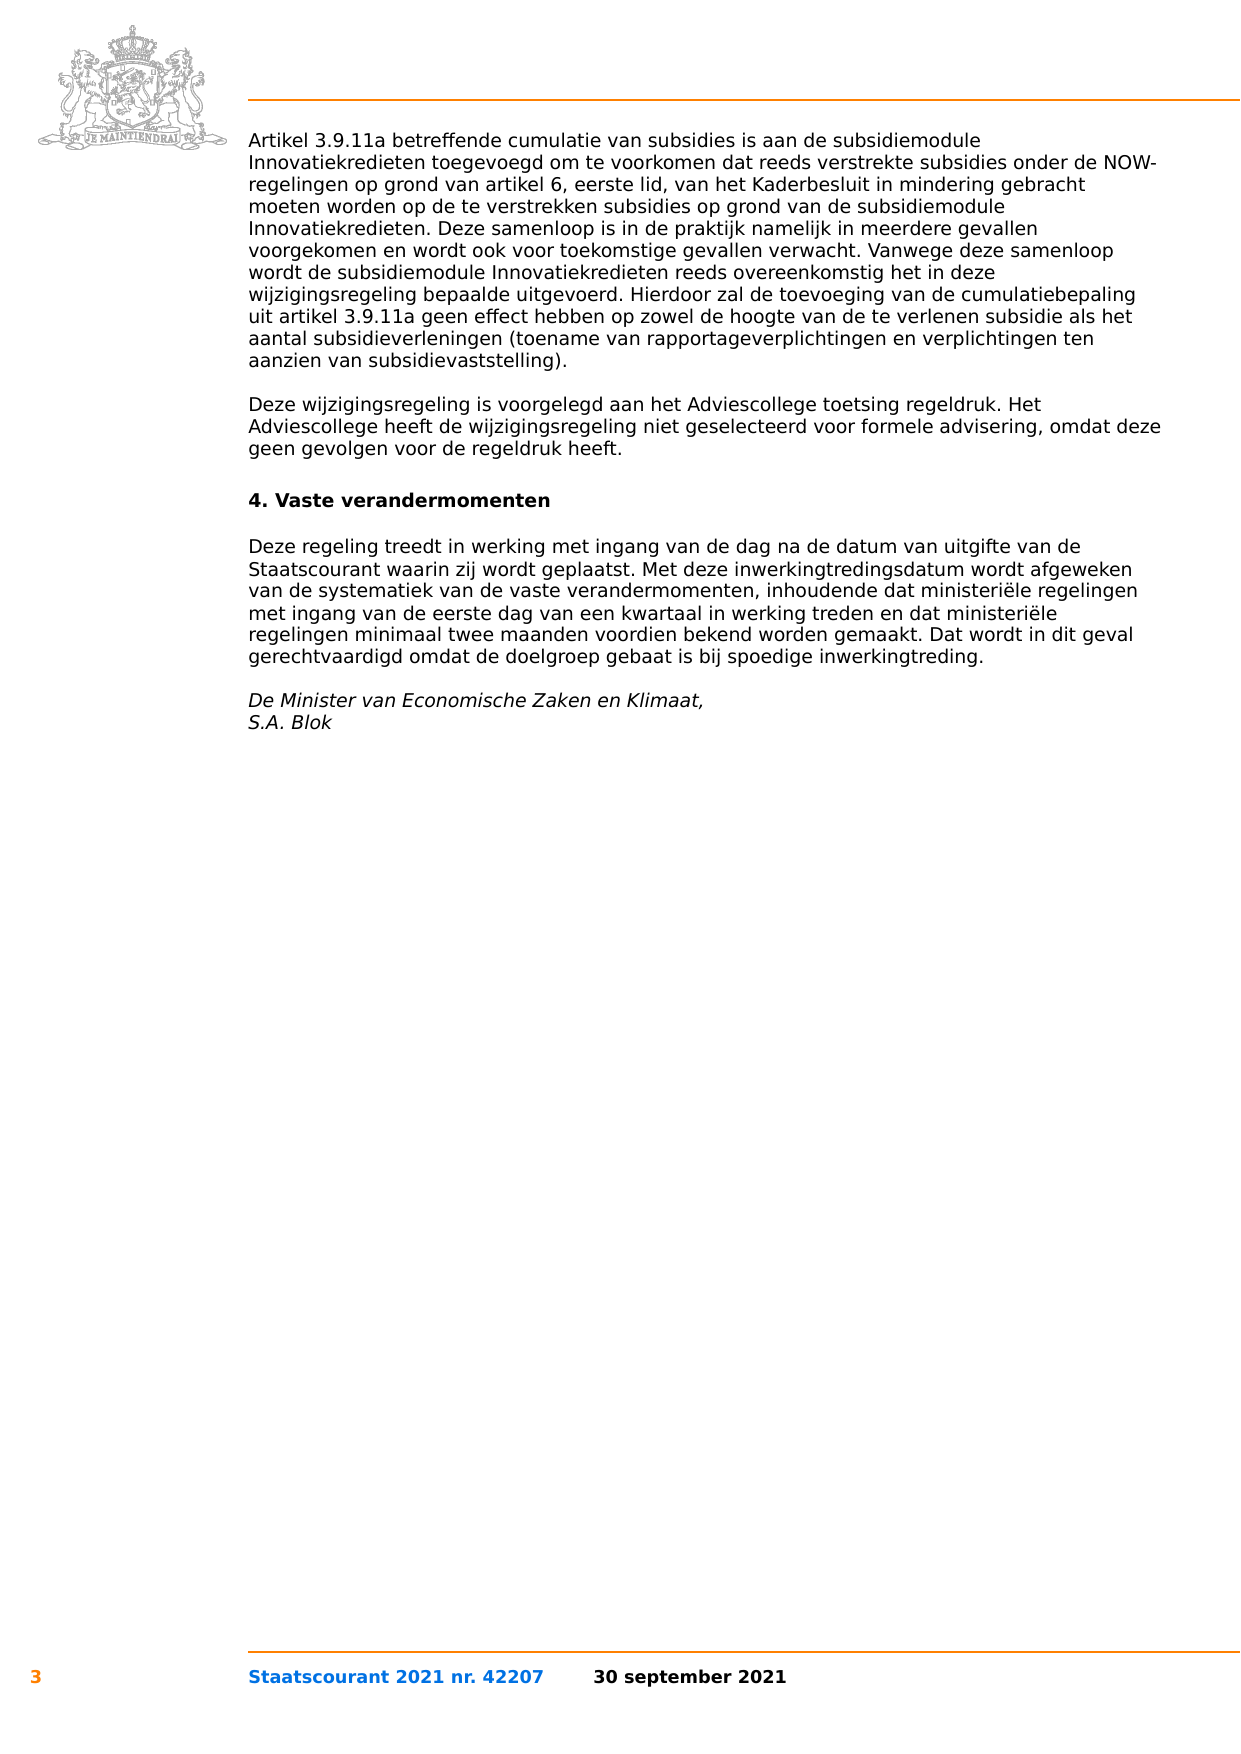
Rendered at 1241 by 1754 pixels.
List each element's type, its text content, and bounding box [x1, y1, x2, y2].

subtitle 4. Vaste verandermomenten [248, 489, 1163, 511]
text Deze wijzigingsregeling is voorgelegd aan het Adviescollege toetsing regeldruk. Het Adviescollege heeft de wijzigingsregeling niet geselecteerd voor formele advisering, omdat deze geen gevolgen voor de regeldruk heeft. [248, 393, 1163, 459]
text De Minister van Economische Zaken en Klimaat, S.A. Blok [248, 690, 1163, 734]
text Deze regeling treedt in werking met ingang van de dag na de datum van uitgifte van de Staatscourant waarin zij wordt geplaatst. Met deze inwerkingtredingsdatum wordt afgeweken van de systematiek van de vaste verandermomenten, inhoudende dat ministeriële regelingen met ingang van de eerste dag van een kwartaal in werking treden en dat ministeriële regelingen minimaal twee maanden voordien bekend worden gemaakt. Dat wordt in dit geval gerechtvaardigd omdat de doelgroep gebaat is bij spoedige inwerkingtreding. [248, 536, 1163, 668]
picture [38, 25, 227, 150]
text Artikel 3.9.11a betreffende cumulatie van subsidies is aan de subsidiemodule Innovatiekredieten toegevoegd om te voorkomen dat reeds verstrekte subsidies onder de NOW-regelingen op grond van artikel 6, eerste lid, van het Kaderbesluit in mindering gebracht moeten worden op de te verstrekken subsidies op grond van de subsidiemodule Innovatiekredieten. Deze samenloop is in de praktijk namelijk in meerdere gevallen voorgekomen en wordt ook voor toekomstige gevallen verwacht. Vanwege deze samenloop wordt de subsidiemodule Innovatiekredieten reeds overeenkomstig het in deze wijzigingsregeling bepaalde uitgevoerd. Hierdoor zal de toevoeging van de cumulatiebepaling uit artikel 3.9.11a geen effect hebben op zowel de hoogte van de te verlenen subsidie als het aantal subsidieverleningen (toename van rapportageverplichtingen en verplichtingen ten aanzien van subsidievaststelling). [248, 130, 1163, 372]
